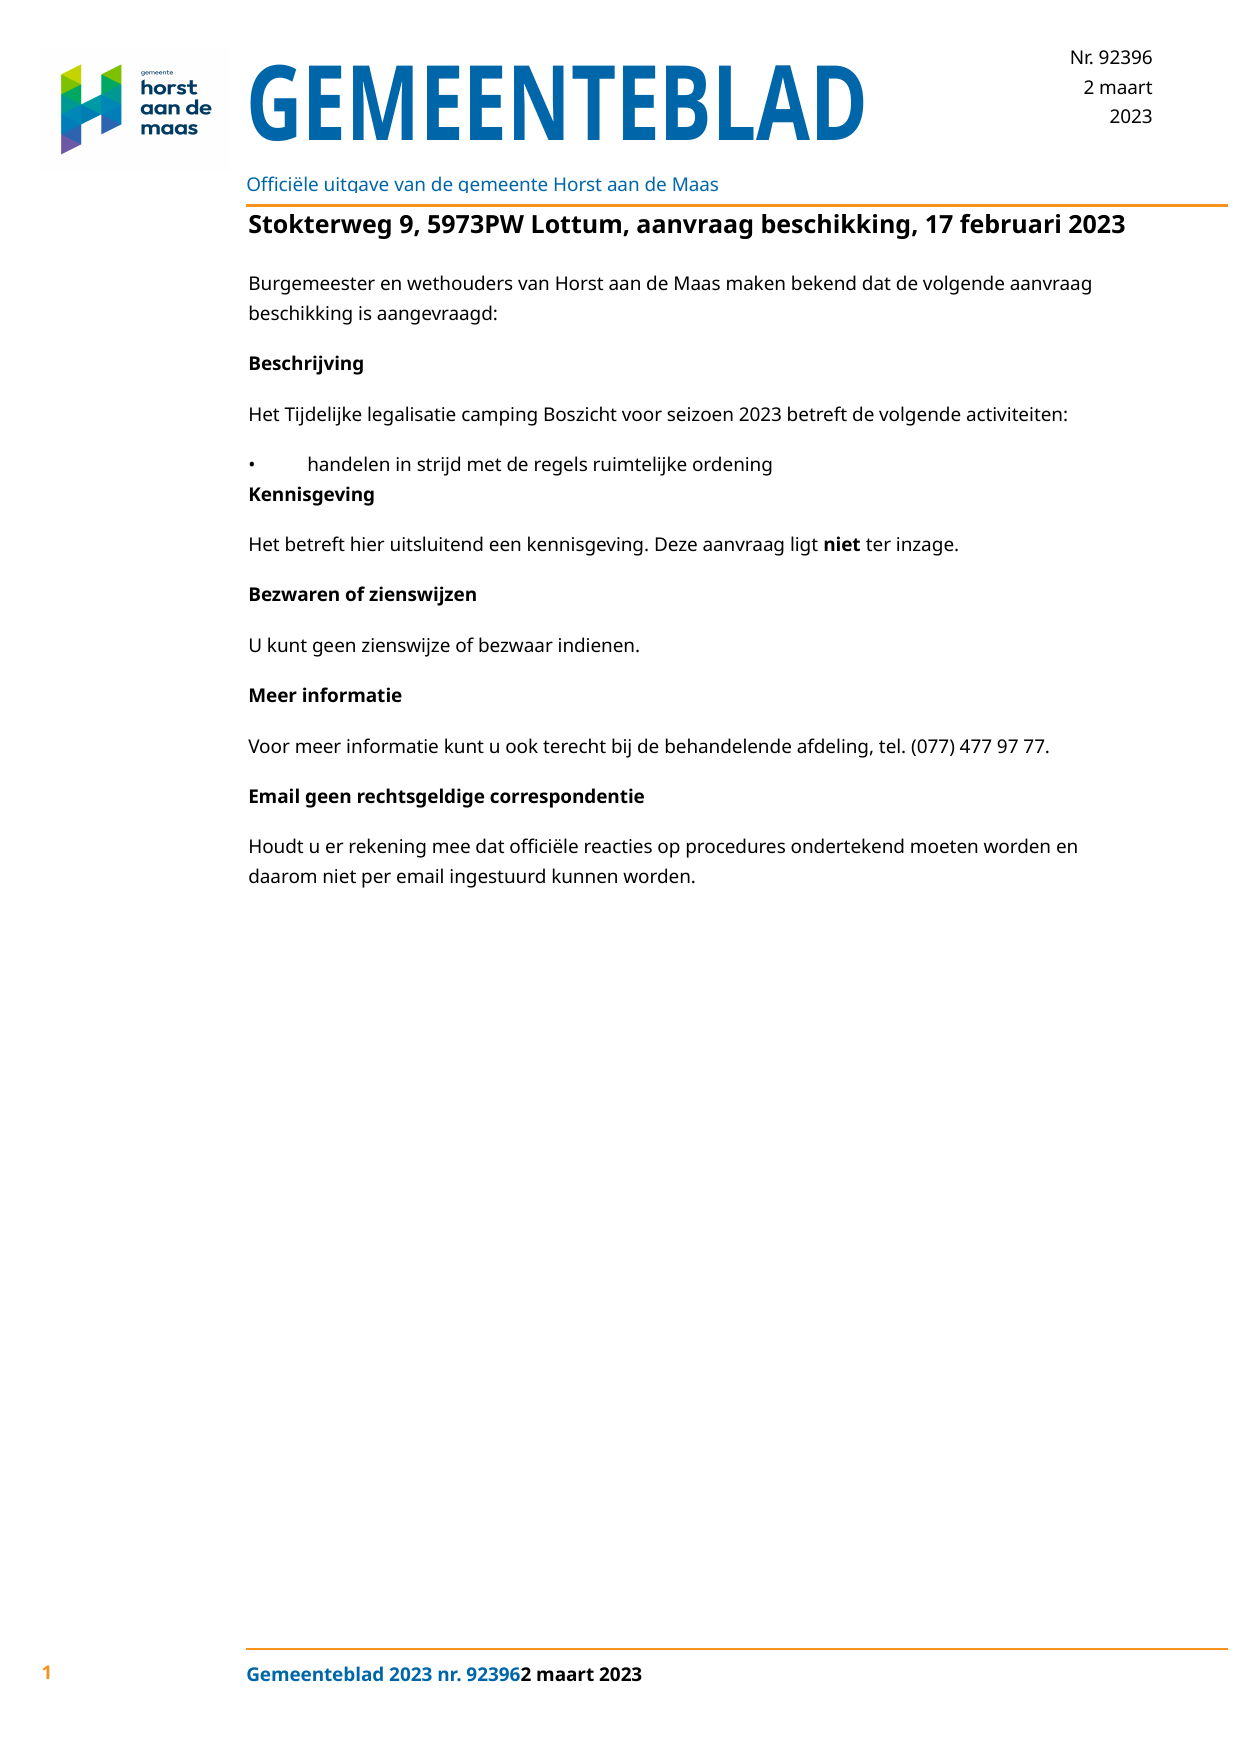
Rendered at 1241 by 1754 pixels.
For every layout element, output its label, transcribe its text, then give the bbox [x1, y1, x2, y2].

text Email geen rechtsgeldige correspondentie [248, 783, 1152, 809]
text Meer informatie [248, 682, 1152, 708]
text Bezwaren of zienswijzen [248, 582, 1152, 607]
text Kennisgeving [248, 481, 1152, 506]
picture [41, 47, 231, 172]
text U kunt geen zienswijze of bezwaar indienen. [248, 632, 1152, 658]
text Beschrijving [248, 350, 1152, 376]
text Stokterweg 9, 5973PW Lottum, aanvraag beschikking, 17 februari 2023 [248, 207, 1152, 241]
text Voor meer informatie kunt u ook terecht bij de behandelende afdeling, tel. (077) 477 97 77. [248, 733, 1152, 758]
list handelen in strijd met de regels ruimtelijke ordening [248, 451, 1152, 477]
text Het Tijdelijke legalisatie camping Boszicht voor seizoen 2023 betreft de volgende activiteiten: [248, 401, 1152, 426]
text Burgemeester en wethouders van Horst aan de Maas maken bekend dat de volgende aanvraag beschikking is aangevraagd: [248, 270, 1152, 326]
text Het betreft hier uitsluitend een kennisgeving. Deze aanvraag ligt niet ter inzage. [248, 531, 1152, 557]
text Houdt u er rekening mee dat officiële reacties op procedures ondertekend moeten worden en daarom niet per email ingestuurd kunnen worden. [248, 834, 1152, 889]
